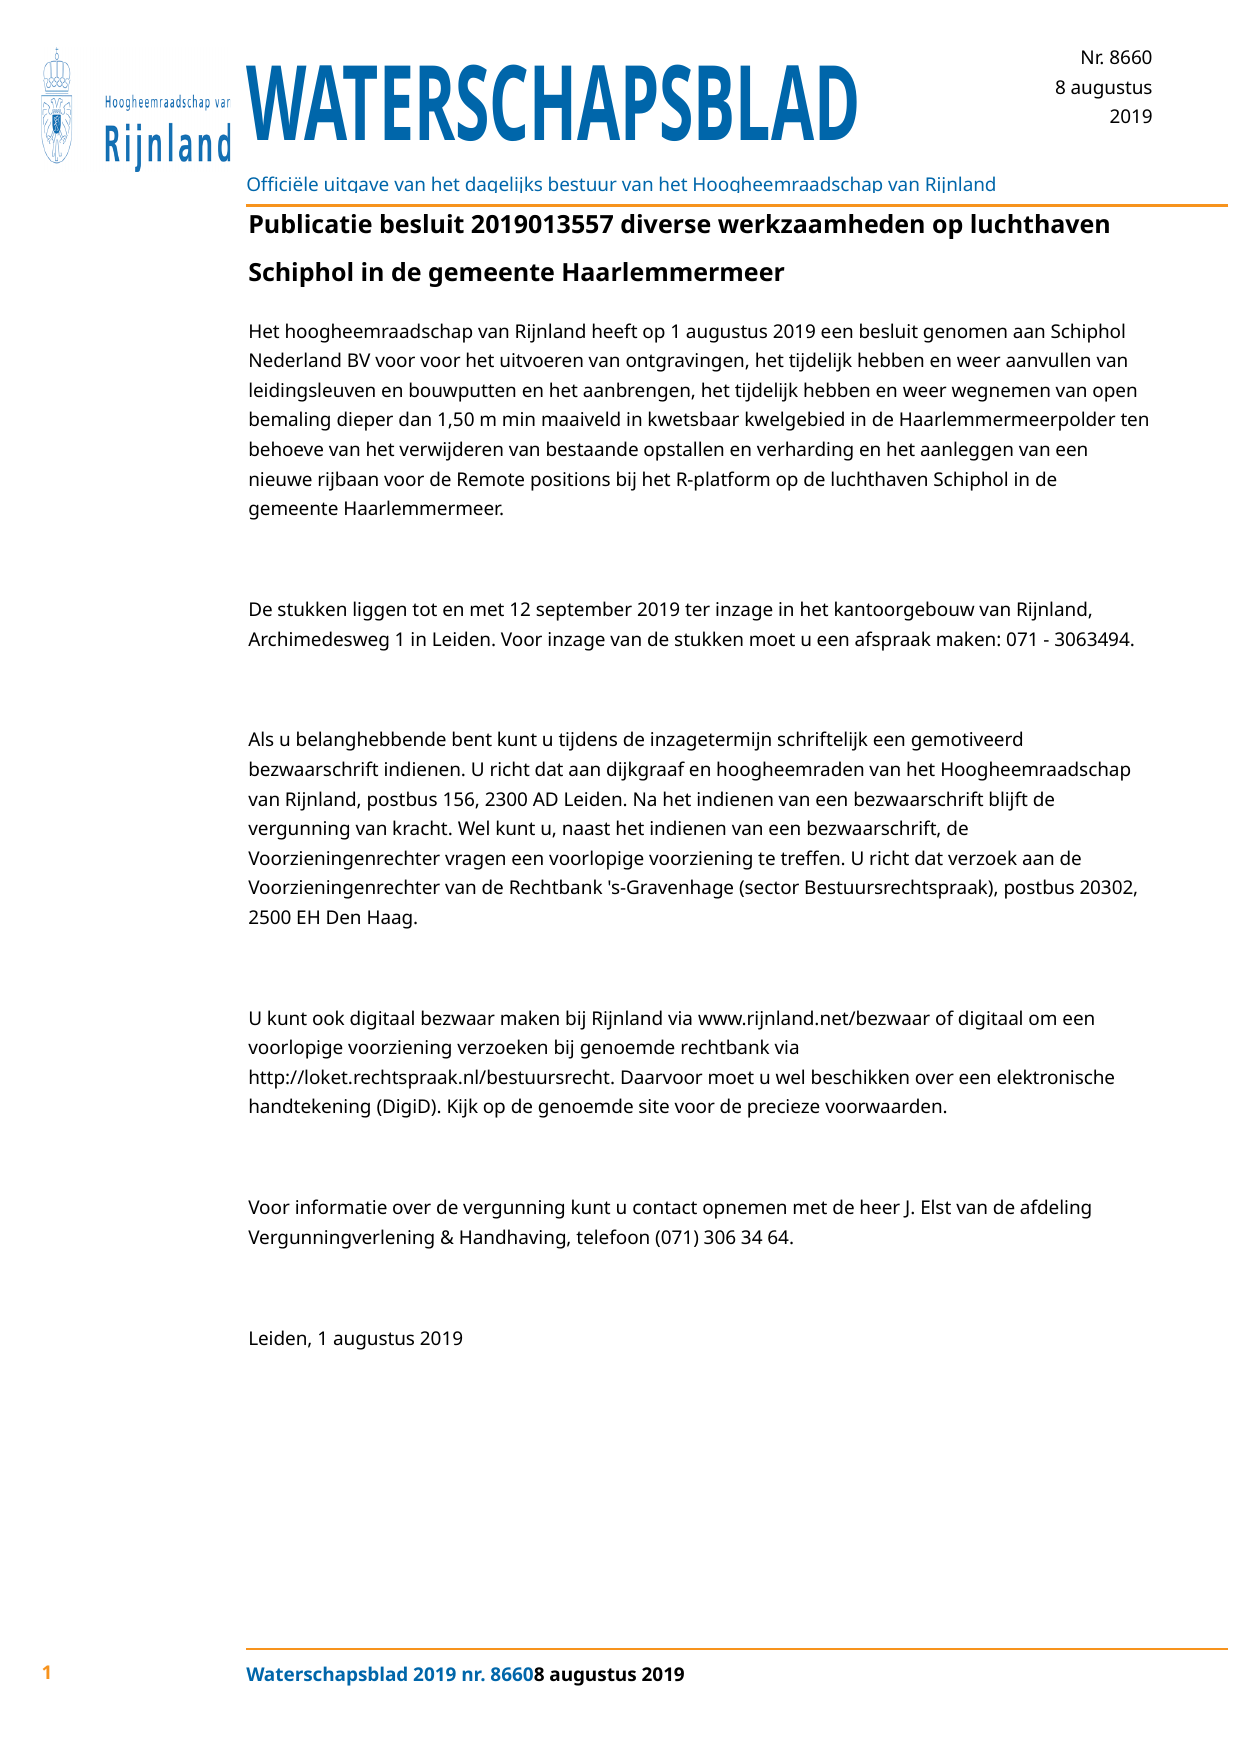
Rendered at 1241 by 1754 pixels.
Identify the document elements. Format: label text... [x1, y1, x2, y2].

text Voor informatie over de vergunning kunt u contact opnemen met de heer J. Elst van de afdeling Vergunningverlening & Handhaving, telefoon (071) 306 34 64. [248, 1194, 1152, 1250]
text Leiden, 1 augustus 2019 [248, 1325, 1152, 1351]
text Publicatie besluit 2019013557 diverse werkzaamheden op luchthaven Schiphol in de gemeente Haarlemmermeer [248, 207, 1152, 288]
text De stukken liggen tot en met 12 september 2019 ter inzage in het kantoorgebouw van Rijnland, Archimedesweg 1 in Leiden. Voor inzage van de stukken moet u een afspraak maken: 071 - 3063494. [248, 596, 1152, 652]
text Het hoogheemraadschap van Rijnland heeft op 1 augustus 2019 een besluit genomen aan Schiphol Nederland BV voor voor het uitvoeren van ontgravingen, het tijdelijk hebben en weer aanvullen van leidingsleuven en bouwputten en het aanbrengen, het tijdelijk hebben en weer wegnemen van open bemaling dieper dan 1,50 m min maaiveld in kwetsbaar kwelgebied in de Haarlemmermeerpolder ten behoeve van het verwijderen van bestaande opstallen en verharding en het aanleggen van een nieuwe rijbaan voor de Remote positions bij het R-platform op de luchthaven Schiphol in de gemeente Haarlemmermeer. [248, 318, 1152, 521]
text U kunt ook digitaal bezwaar maken bij Rijnland via www.rijnland.net/bezwaar of digitaal om een voorlopige voorziening verzoeken bij genoemde rechtbank via http://loket.rechtspraak.nl/bestuursrecht. Daarvoor moet u wel beschikken over een elektronische handtekening (DigiD). Kijk op de genoemde site voor de precieze voorwaarden. [248, 1005, 1152, 1119]
text Als u belanghebbende bent kunt u tijdens de inzagetermijn schriftelijk een gemotiveerd bezwaarschrift indienen. U richt dat aan dijkgraaf en hoogheemraden van het Hoogheemraadschap van Rijnland, postbus 156, 2300 AD Leiden. Na het indienen van een bezwaarschrift blijft de vergunning van kracht. Wel kunt u, naast het indienen van een bezwaarschrift, de Voorzieningenrechter vragen een voorlopige voorziening te treffen. U richt dat verzoek aan de Voorzieningenrechter van de Rechtbank 's-Gravenhage (sector Bestuursrechtspraak), postbus 20302, 2500 EH Den Haag. [248, 727, 1152, 930]
picture [41, 47, 231, 172]
